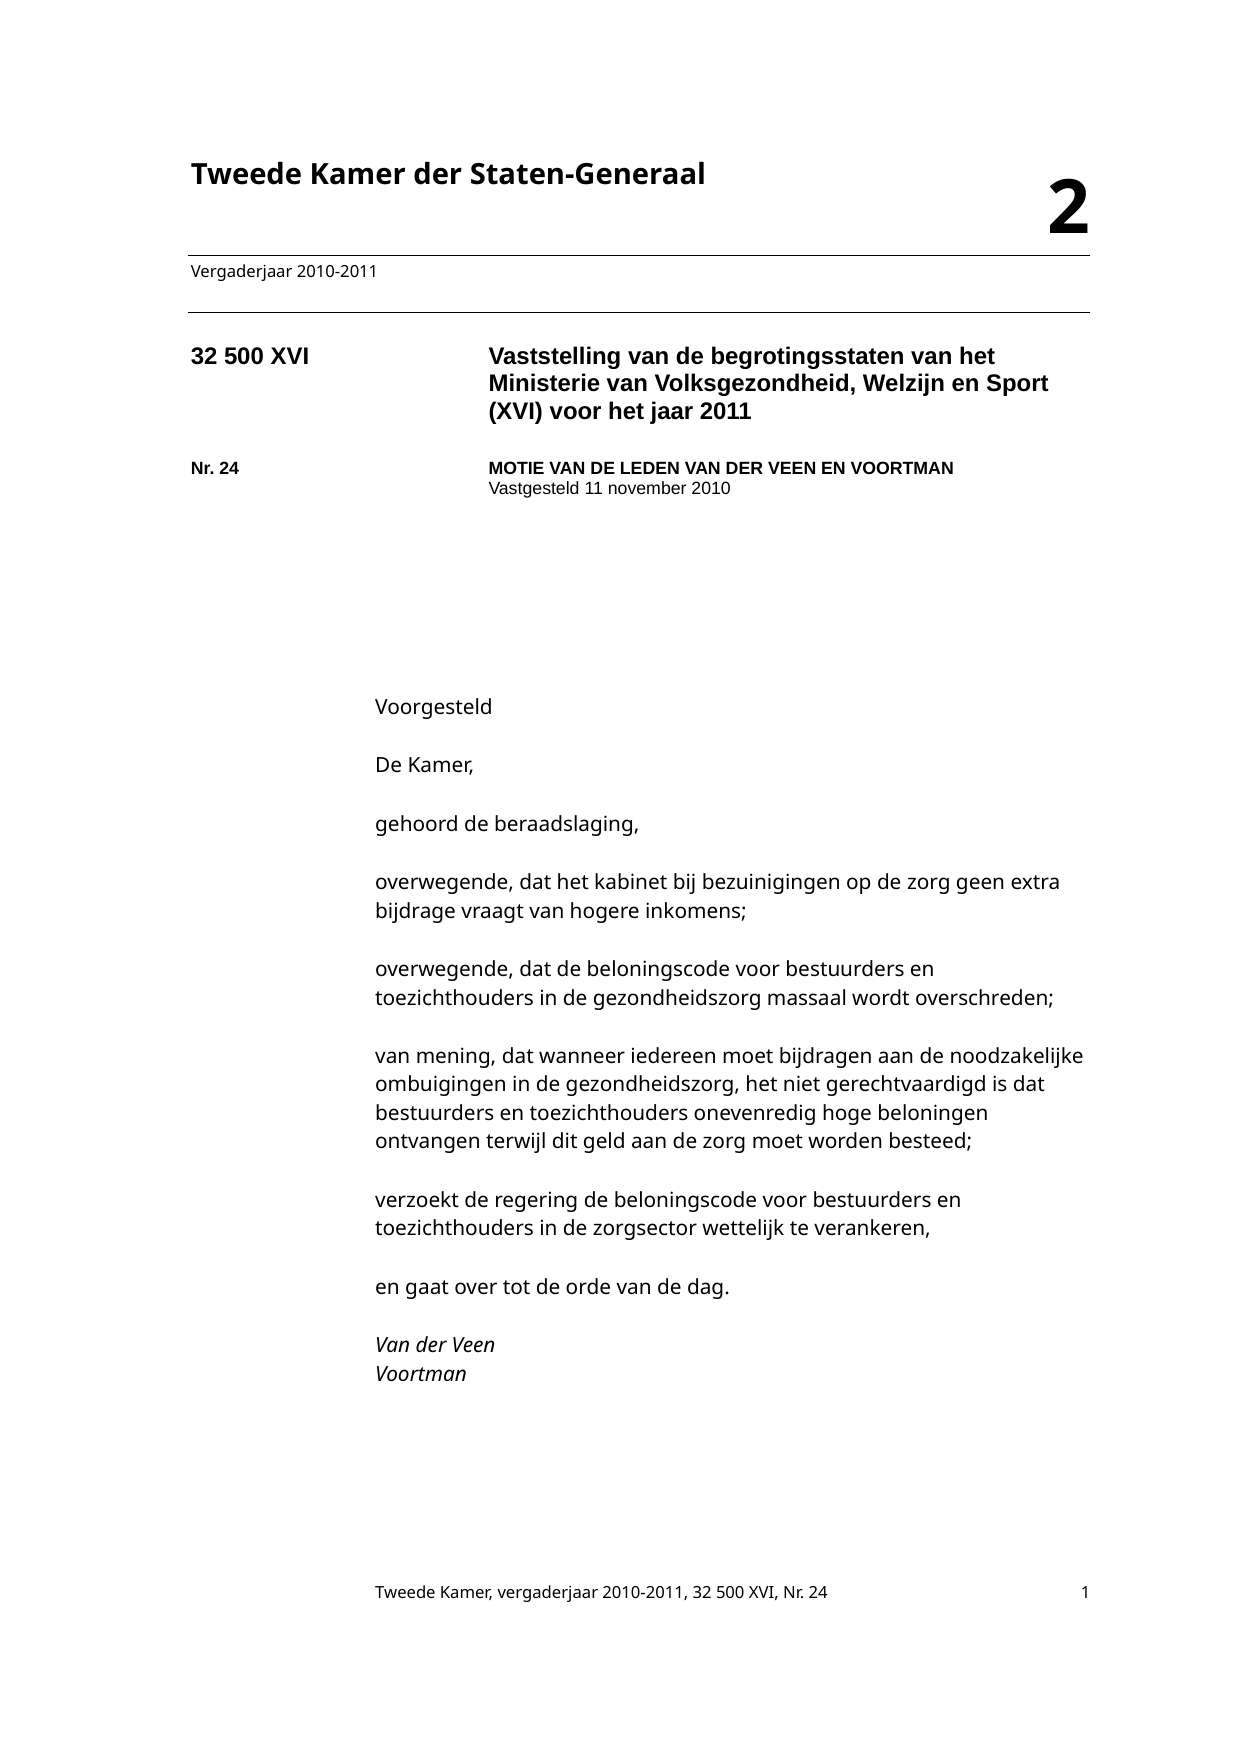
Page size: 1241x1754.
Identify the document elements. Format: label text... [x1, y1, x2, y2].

text van mening, dat wanneer iedereen moet bijdragen aan de noodzakelijke ombuigingen in de gezondheidszorg, het niet gerechtvaardigd is dat bestuurders en toezichthouders onevenredig hoge beloningen ontvangen terwijl dit geld aan de zorg moet worden besteed; [375, 1041, 1090, 1155]
table_cell [485, 256, 1090, 312]
text De Kamer, [375, 751, 1090, 779]
text Van der Veen [375, 1330, 1090, 1359]
text overwegende, dat het kabinet bij bezuinigingen op de zorg geen extra bijdrage vraagt van hogere inkomens; [375, 867, 1090, 924]
table_cell 32 500 XVI [188, 339, 485, 454]
text gehoord de beraadslaging, [375, 809, 1090, 837]
table_cell [188, 313, 485, 339]
table_cell MOTIE VAN DE LEDEN VAN DER VEEN EN VOORTMAN Vastgesteld 11 november 2010 [485, 455, 1090, 573]
text Voortman [375, 1359, 1090, 1387]
text en gaat over tot de orde van de dag. [375, 1272, 1090, 1300]
table_header Tweede Kamer der Staten-Generaal [188, 150, 909, 255]
table_cell [485, 313, 1090, 339]
text Voorgesteld [375, 692, 1090, 721]
table_cell Vaststelling van de begrotingsstaten van het Ministerie van Volksgezondheid, Welzijn en Sport (XVI) voor het jaar 2011 [485, 339, 1090, 454]
text overwegende, dat de beloningscode voor bestuurders en toezichthouders in de gezondheidszorg massaal wordt overschreden; [375, 954, 1090, 1011]
table_cell Vergaderjaar 2010-2011 [188, 256, 485, 312]
text verzoekt de regering de beloningscode voor bestuurders en toezichthouders in de zorgsector wettelijk te verankeren, [375, 1185, 1090, 1242]
table_header 2 [910, 150, 1090, 255]
table_cell Nr. 24 [188, 455, 485, 573]
